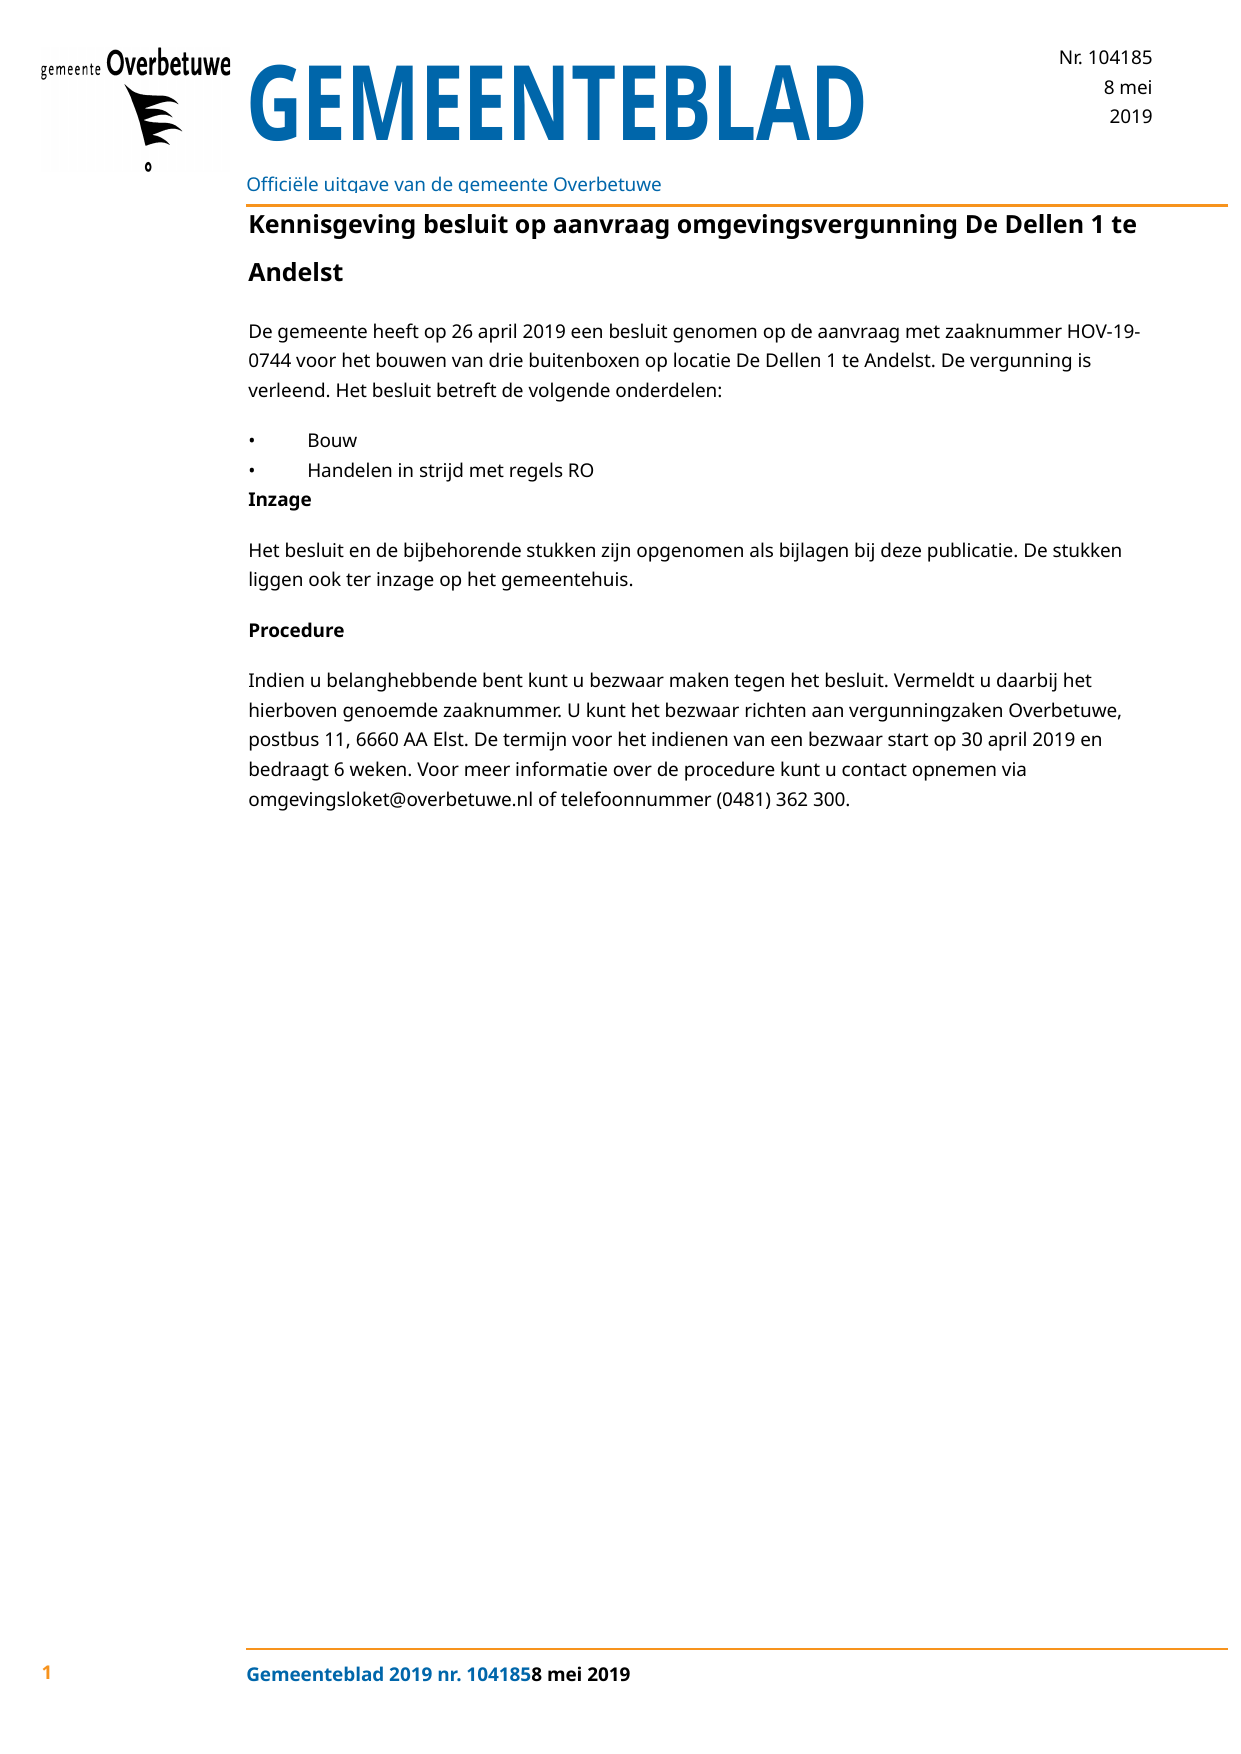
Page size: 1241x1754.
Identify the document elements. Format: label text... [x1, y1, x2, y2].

text Inzage [248, 487, 1152, 512]
picture [41, 47, 231, 172]
text De gemeente heeft op 26 april 2019 een besluit genomen op de aanvraag met zaaknummer HOV-19-0744 voor het bouwen van drie buitenboxen op locatie De Dellen 1 te Andelst. De vergunning is verleend. Het besluit betreft de volgende onderdelen: [248, 318, 1152, 403]
list Bouw [248, 427, 1152, 453]
text Procedure [248, 617, 1152, 643]
text Het besluit en de bijbehorende stukken zijn opgenomen als bijlagen bij deze publicatie. De stukken liggen ook ter inzage op het gemeentehuis. [248, 537, 1152, 592]
text Indien u belanghebbende bent kunt u bezwaar maken tegen het besluit. Vermeldt u daarbij het hierboven genoemde zaaknummer. U kunt het bezwaar richten aan vergunningzaken Overbetuwe, postbus 11, 6660 AA Elst. De termijn voor het indienen van een bezwaar start op 30 april 2019 en bedraagt 6 weken. Voor meer informatie over de procedure kunt u contact opnemen via omgevingsloket@overbetuwe.nl of telefoonnummer (0481) 362 300. [248, 667, 1152, 812]
text Kennisgeving besluit op aanvraag omgevingsvergunning De Dellen 1 te Andelst [248, 207, 1152, 288]
list Handelen in strijd met regels RO [248, 457, 1152, 483]
